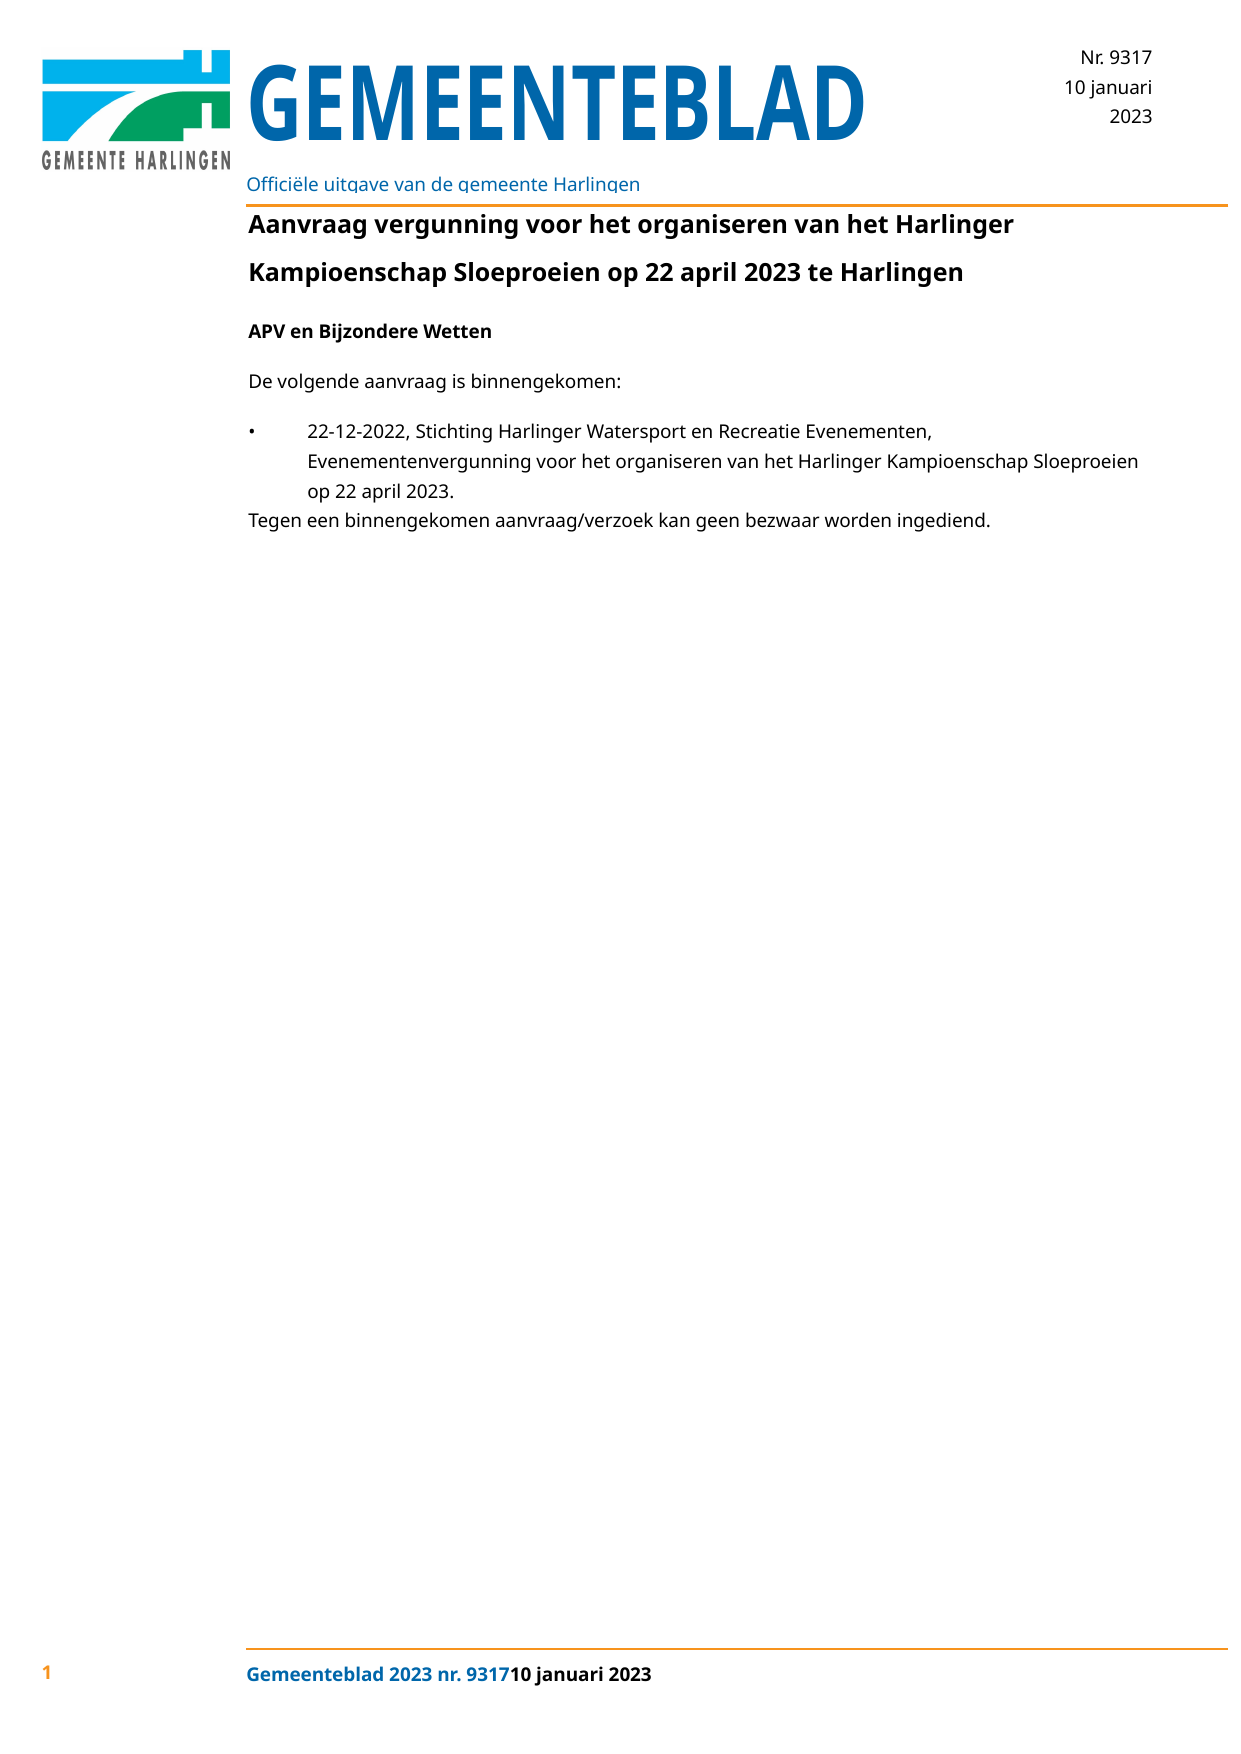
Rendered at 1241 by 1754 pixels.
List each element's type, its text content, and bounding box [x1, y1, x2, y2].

text Aanvraag vergunning voor het organiseren van het Harlinger Kampioenschap Sloeproeien op 22 april 2023 te Harlingen [248, 207, 1152, 288]
text Tegen een binnengekomen aanvraag/verzoek kan geen bezwaar worden ingediend. [248, 507, 1152, 533]
text De volgende aanvraag is binnengekomen: [248, 368, 1152, 394]
text APV en Bijzondere Wetten [248, 318, 1152, 344]
list 22-12-2022, Stichting Harlinger Watersport en Recreatie Evenementen, Evenementenvergunning voor het organiseren van het Harlinger Kampioenschap Sloeproeien op 22 april 2023. [248, 419, 1152, 504]
picture [41, 47, 231, 172]
